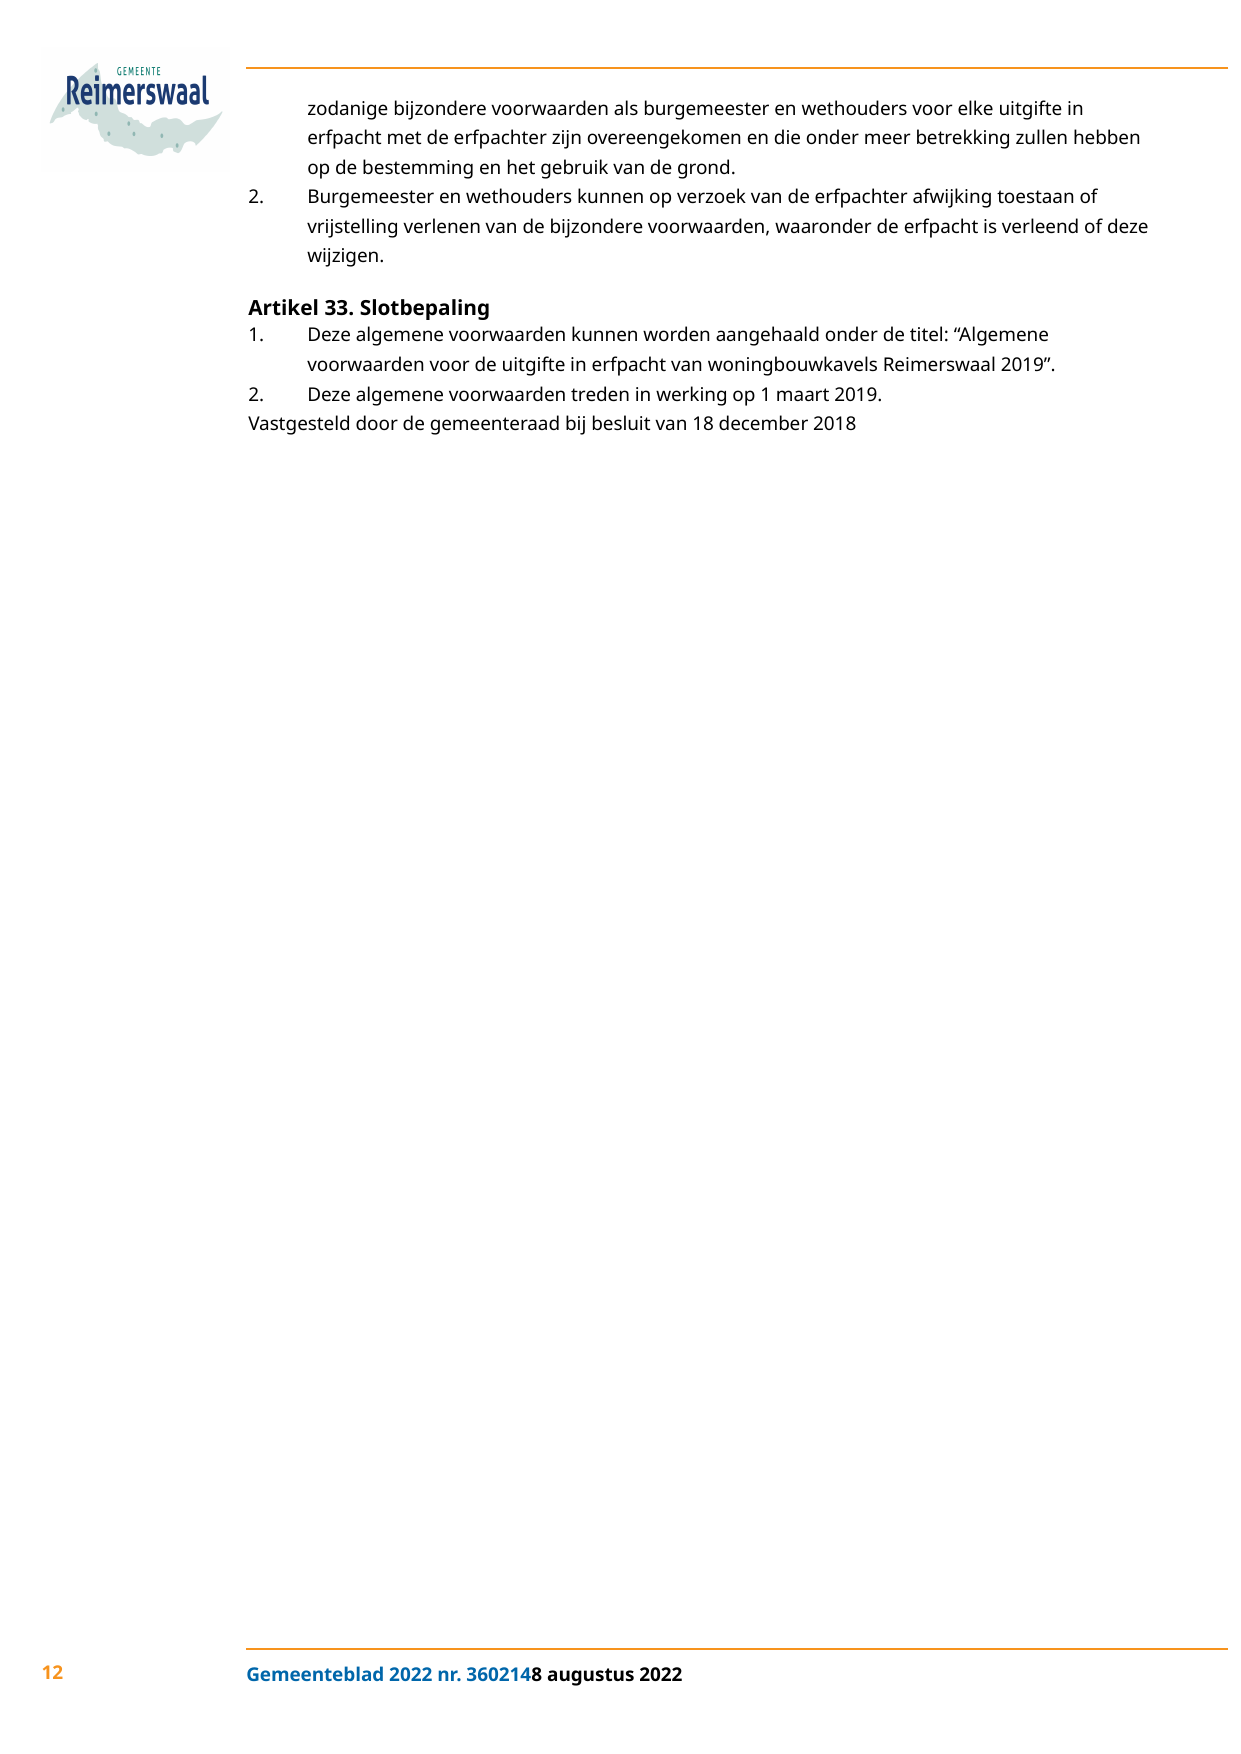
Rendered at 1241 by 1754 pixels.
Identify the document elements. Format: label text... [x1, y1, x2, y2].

picture [41, 47, 231, 172]
text Artikel 33. Slotbepaling [248, 293, 1152, 322]
list Burgemeester en wethouders kunnen op verzoek van de erfpachter afwijking toestaan of vrijstelling verlenen van de bijzondere voorwaarden, waaronder de erfpacht is verleend of deze wijzigen. [248, 183, 1152, 268]
list Deze algemene voorwaarden treden in werking op 1 maart 2019. [248, 381, 1152, 406]
list zodanige bijzondere voorwaarden als burgemeester en wethouders voor elke uitgifte in erfpacht met de erfpachter zijn overeengekomen en die onder meer betrekking zullen hebben op de bestemming en het gebruik van de grond. [248, 95, 1152, 180]
list Deze algemene voorwaarden kunnen worden aangehaald onder de titel: “Algemene voorwaarden voor de uitgifte in erfpacht van woningbouwkavels Reimerswaal 2019”. [248, 322, 1152, 377]
text Vastgesteld door de gemeenteraad bij besluit van 18 december 2018 [248, 410, 1152, 436]
